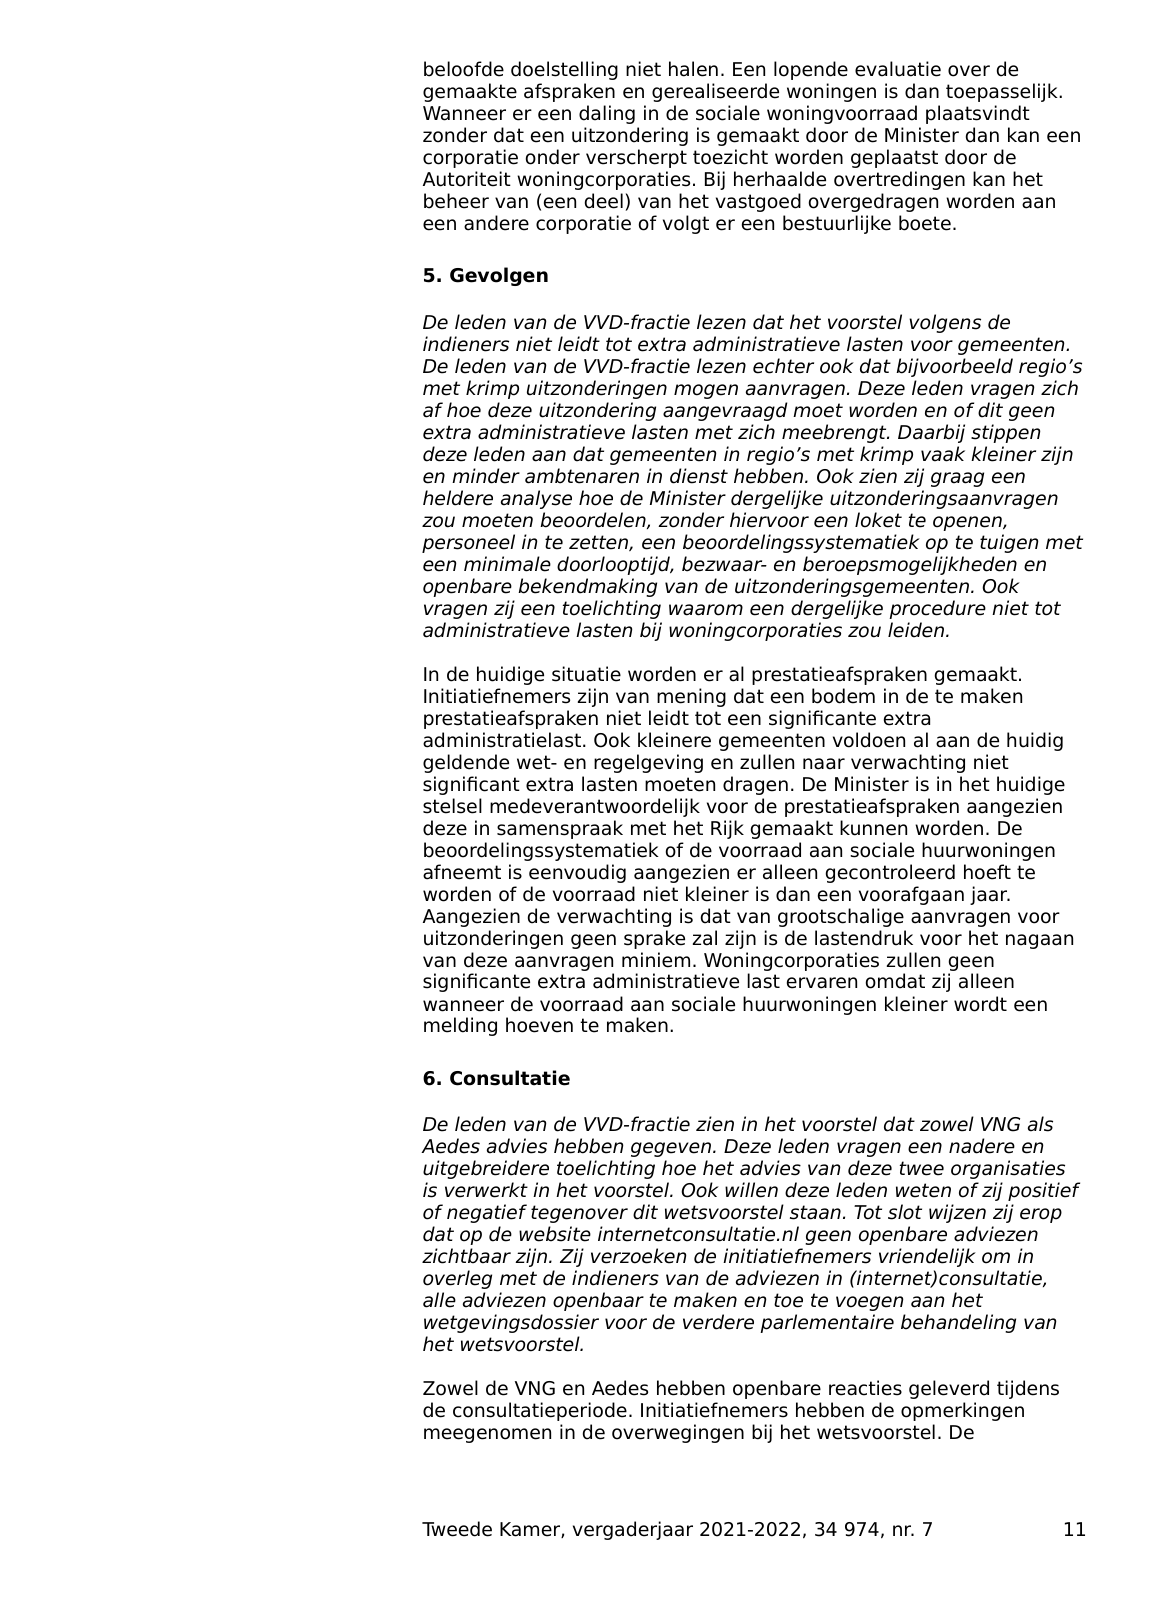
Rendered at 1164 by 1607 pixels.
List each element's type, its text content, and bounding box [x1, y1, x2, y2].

subtitle 5. Gevolgen [422, 265, 1087, 287]
text Zowel de VNG en Aedes hebben openbare reacties geleverd tijdens de consultatieperiode. Initiatiefnemers hebben de opmerkingen meegenomen in de overwegingen bij het wetsvoorstel. De [422, 1378, 1087, 1444]
text De leden van de VVD-fractie zien in het voorstel dat zowel VNG als Aedes advies hebben gegeven. Deze leden vragen een nadere en uitgebreidere toelichting hoe het advies van deze twee organisaties is verwerkt in het voorstel. Ook willen deze leden weten of zij positief of negatief tegenover dit wetsvoorstel staan. Tot slot wijzen zij erop dat op de website internetconsultatie.nl geen openbare adviezen zichtbaar zijn. Zij verzoeken de initiatiefnemers vriendelijk om in overleg met de indieners van de adviezen in (internet)consultatie, alle adviezen openbaar te maken en toe te voegen aan het wetgevingsdossier voor de verdere parlementaire behandeling van het wetsvoorstel. [422, 1114, 1087, 1356]
text beloofde doelstelling niet halen. Een lopende evaluatie over de gemaakte afspraken en gerealiseerde woningen is dan toepasselijk. Wanneer er een daling in de sociale woningvoorraad plaatsvindt zonder dat een uitzondering is gemaakt door de Minister dan kan een corporatie onder verscherpt toezicht worden geplaatst door de Autoriteit woningcorporaties. Bij herhaalde overtredingen kan het beheer van (een deel) van het vastgoed overgedragen worden aan een andere corporatie of volgt er een bestuurlijke boete. [422, 59, 1087, 235]
subtitle 6. Consultatie [422, 1067, 1087, 1089]
text In de huidige situatie worden er al prestatieafspraken gemaakt. Initiatiefnemers zijn van mening dat een bodem in de te maken prestatieafspraken niet leidt tot een significante extra administratielast. Ook kleinere gemeenten voldoen al aan de huidig geldende wet- en regelgeving en zullen naar verwachting niet significant extra lasten moeten dragen. De Minister is in het huidige stelsel medeverantwoordelijk voor de prestatieafspraken aangezien deze in samenspraak met het Rijk gemaakt kunnen worden. De beoordelingssystematiek of de voorraad aan sociale huurwoningen afneemt is eenvoudig aangezien er alleen gecontroleerd hoeft te worden of de voorraad niet kleiner is dan een voorafgaan jaar. Aangezien de verwachting is dat van grootschalige aanvragen voor uitzonderingen geen sprake zal zijn is de lastendruk voor het nagaan van deze aanvragen miniem. Woningcorporaties zullen geen significante extra administratieve last ervaren omdat zij alleen wanneer de voorraad aan sociale huurwoningen kleiner wordt een melding hoeven te maken. [422, 664, 1087, 1037]
text De leden van de VVD-fractie lezen dat het voorstel volgens de indieners niet leidt tot extra administratieve lasten voor gemeenten. De leden van de VVD-fractie lezen echter ook dat bijvoorbeeld regio’s met krimp uitzonderingen mogen aanvragen. Deze leden vragen zich af hoe deze uitzondering aangevraagd moet worden en of dit geen extra administratieve lasten met zich meebrengt. Daarbij stippen deze leden aan dat gemeenten in regio’s met krimp vaak kleiner zijn en minder ambtenaren in dienst hebben. Ook zien zij graag een heldere analyse hoe de Minister dergelijke uitzonderingsaanvragen zou moeten beoordelen, zonder hiervoor een loket te openen, personeel in te zetten, een beoordelingssystematiek op te tuigen met een minimale doorlooptijd, bezwaar- en beroepsmogelijkheden en openbare bekendmaking van de uitzonderingsgemeenten. Ook vragen zij een toelichting waarom een dergelijke procedure niet tot administratieve lasten bij woningcorporaties zou leiden. [422, 312, 1087, 642]
